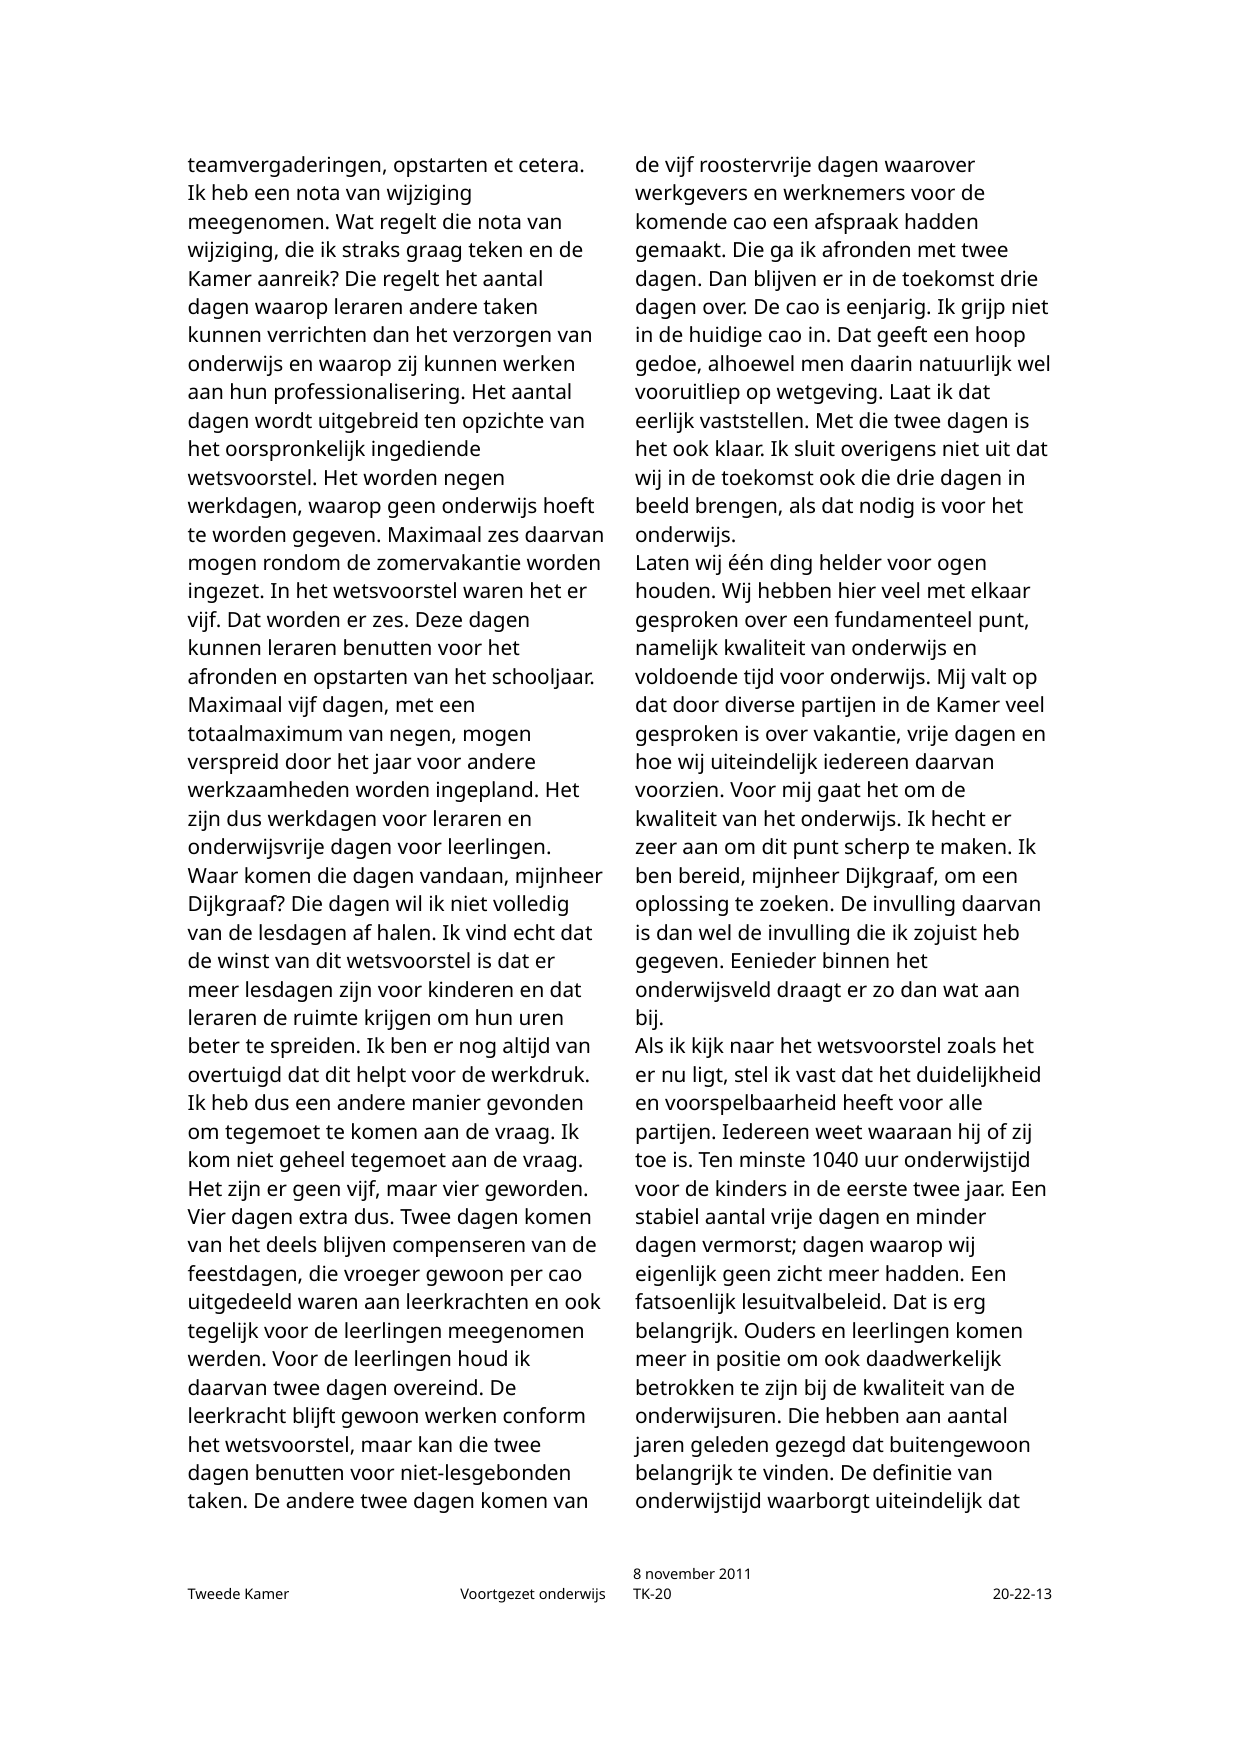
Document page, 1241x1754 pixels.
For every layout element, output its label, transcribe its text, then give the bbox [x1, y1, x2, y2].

text de vijf roostervrije dagen waarover werkgevers en werknemers voor de komende cao een afspraak hadden gemaakt. Die ga ik afronden met twee dagen. Dan blijven er in de toekomst drie dagen over. De cao is eenjarig. Ik grijp niet in de huidige cao in. Dat geeft een hoop gedoe, alhoewel men daarin natuurlijk wel vooruitliep op wetgeving. Laat ik dat eerlijk vaststellen. Met die twee dagen is het ook klaar. Ik sluit overigens niet uit dat wij in de toekomst ook die drie dagen in beeld brengen, als dat nodig is voor het onderwijs. [635, 150, 1053, 548]
text Ik heb een nota van wijziging meegenomen. Wat regelt die nota van wijziging, die ik straks graag teken en de Kamer aanreik? Die regelt het aantal dagen waarop leraren andere taken kunnen verrichten dan het verzorgen van onderwijs en waarop zij kunnen werken aan hun professionalisering. Het aantal dagen wordt uitgebreid ten opzichte van het oorspronkelijk ingediende wetsvoorstel. Het worden negen werkdagen, waarop geen onderwijs hoeft te worden gegeven. Maximaal zes daarvan mogen rondom de zomervakantie worden ingezet. In het wetsvoorstel waren het er vijf. Dat worden er zes. Deze dagen kunnen leraren benutten voor het afronden en opstarten van het schooljaar. Maximaal vijf dagen, met een totaalmaximum van negen, mogen verspreid door het jaar voor andere werkzaamheden worden ingepland. Het zijn dus werkdagen voor leraren en onderwijsvrije dagen voor leerlingen. [187, 178, 605, 861]
text Waar komen die dagen vandaan, mijnheer Dijkgraaf? Die dagen wil ik niet volledig van de lesdagen af halen. Ik vind echt dat de winst van dit wetsvoorstel is dat er meer lesdagen zijn voor kinderen en dat leraren de ruimte krijgen om hun uren beter te spreiden. Ik ben er nog altijd van overtuigd dat dit helpt voor de werkdruk. Ik heb dus een andere manier gevonden om tegemoet te komen aan de vraag. Ik kom niet geheel tegemoet aan de vraag. Het zijn er geen vijf, maar vier geworden. Vier dagen extra dus. Twee dagen komen van het deels blijven compenseren van de feestdagen, die vroeger gewoon per cao uitgedeeld waren aan leerkrachten en ook tegelijk voor de leerlingen meegenomen werden. Voor de leerlingen houd ik daarvan twee dagen overeind. De leerkracht blijft gewoon werken conform het wetsvoorstel, maar kan die twee dagen benutten voor niet-lesgebonden taken. De andere twee dagen komen van [187, 861, 605, 1515]
text Laten wij één ding helder voor ogen houden. Wij hebben hier veel met elkaar gesproken over een fundamenteel punt, namelijk kwaliteit van onderwijs en voldoende tijd voor onderwijs. Mij valt op dat door diverse partijen in de Kamer veel gesproken is over vakantie, vrije dagen en hoe wij uiteindelijk iedereen daarvan voorzien. Voor mij gaat het om de kwaliteit van het onderwijs. Ik hecht er zeer aan om dit punt scherp te maken. Ik ben bereid, mijnheer Dijkgraaf, om een oplossing te zoeken. De invulling daarvan is dan wel de invulling die ik zojuist heb gegeven. Eenieder binnen het onderwijsveld draagt er zo dan wat aan bij. [635, 548, 1053, 1032]
text teamvergaderingen, opstarten et cetera. [187, 150, 605, 178]
text Als ik kijk naar het wetsvoorstel zoals het er nu ligt, stel ik vast dat het duidelijkheid en voorspelbaarheid heeft voor alle partijen. Iedereen weet waaraan hij of zij toe is. Ten minste 1040 uur onderwijstijd voor de kinders in de eerste twee jaar. Een stabiel aantal vrije dagen en minder dagen vermorst; dagen waarop wij eigenlijk geen zicht meer hadden. Een fatsoenlijk lesuitvalbeleid. Dat is erg belangrijk. Ouders en leerlingen komen meer in positie om ook daadwerkelijk betrokken te zijn bij de kwaliteit van de onderwijsuren. Die hebben aan aantal jaren geleden gezegd dat buitengewoon belangrijk te vinden. De definitie van onderwijstijd waarborgt uiteindelijk dat [635, 1032, 1053, 1515]
